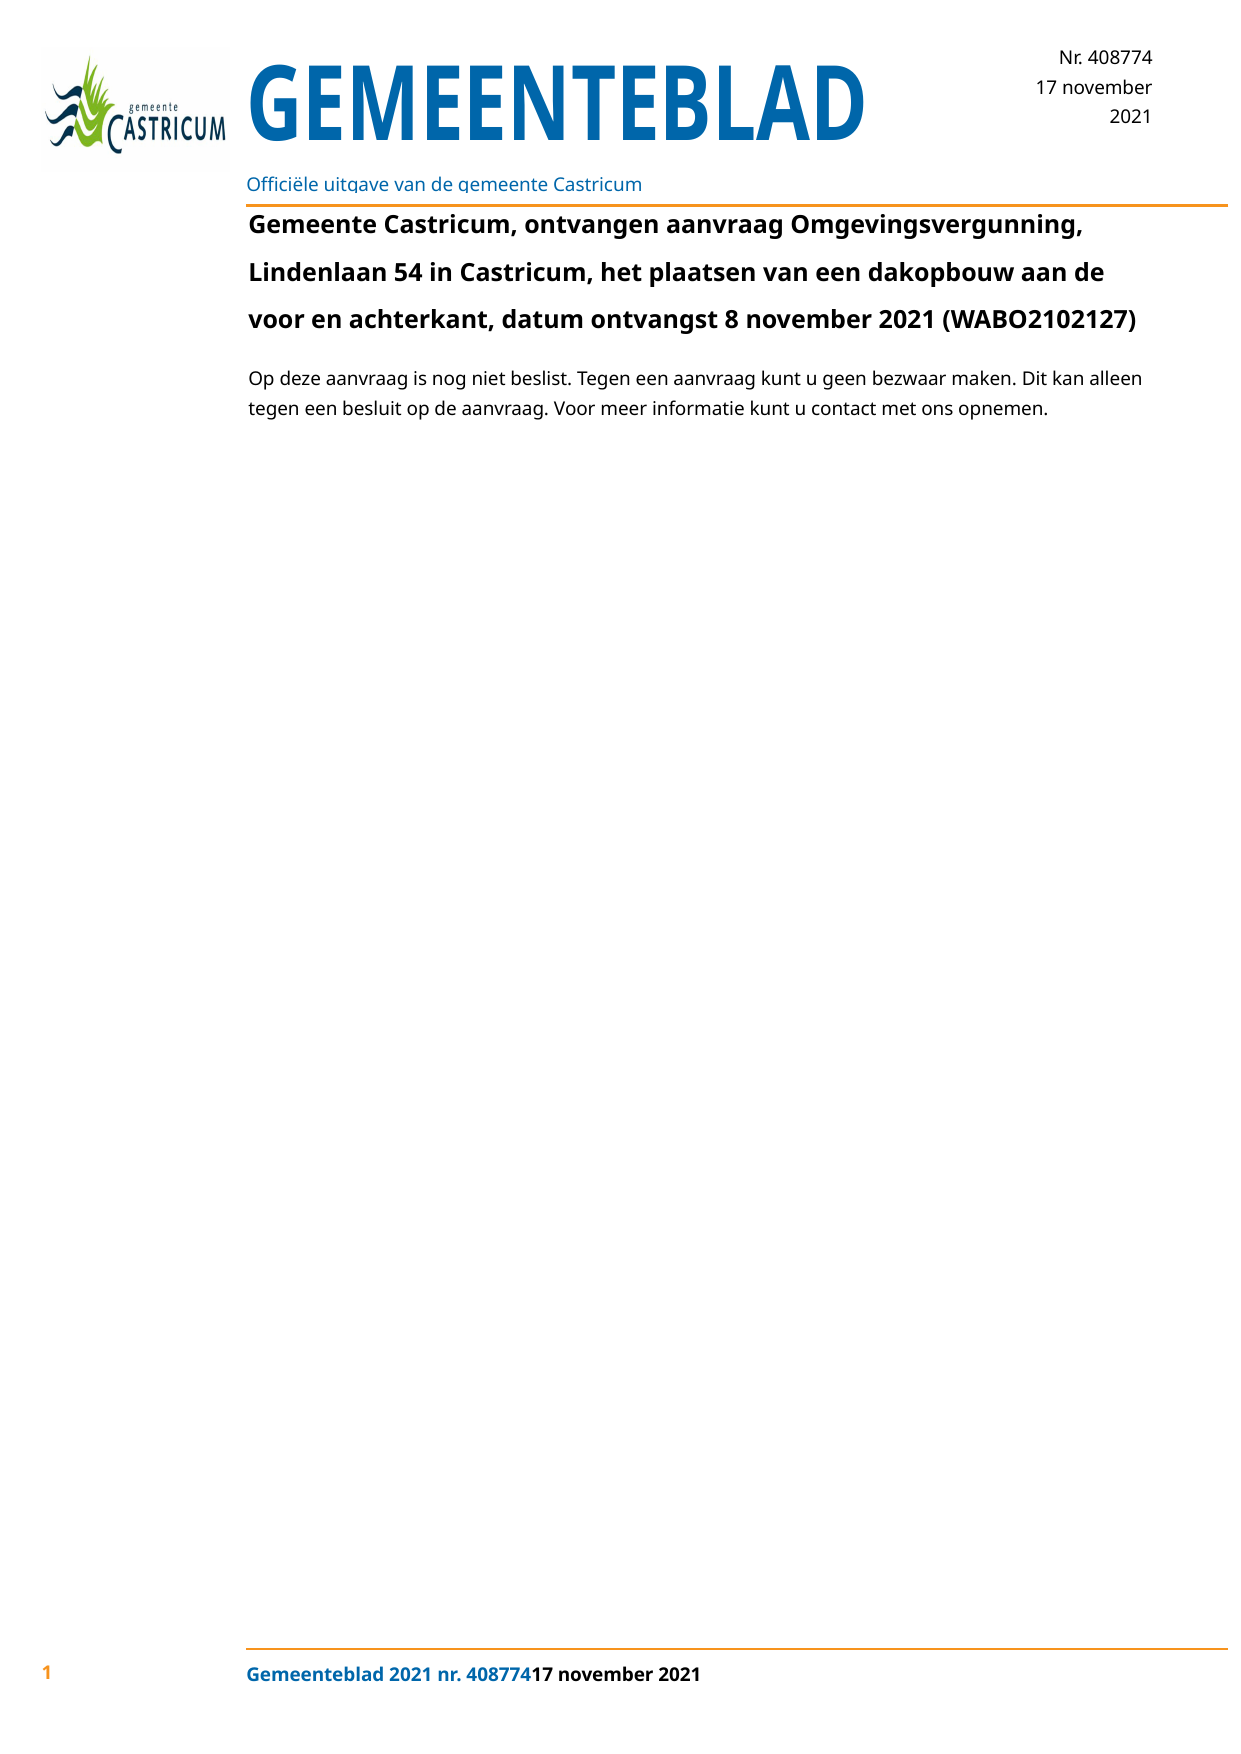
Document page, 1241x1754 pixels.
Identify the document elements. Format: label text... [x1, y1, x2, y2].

text Op deze aanvraag is nog niet beslist. Tegen een aanvraag kunt u geen bezwaar maken. Dit kan alleen tegen een besluit op de aanvraag. Voor meer informatie kunt u contact met ons opnemen. [248, 366, 1152, 421]
text Gemeente Castricum, ontvangen aanvraag Omgevingsvergunning, Lindenlaan 54 in Castricum, het plaatsen van een dakopbouw aan de voor en achterkant, datum ontvangst 8 november 2021 (WABO2102127) [248, 207, 1152, 336]
picture [41, 47, 231, 172]
